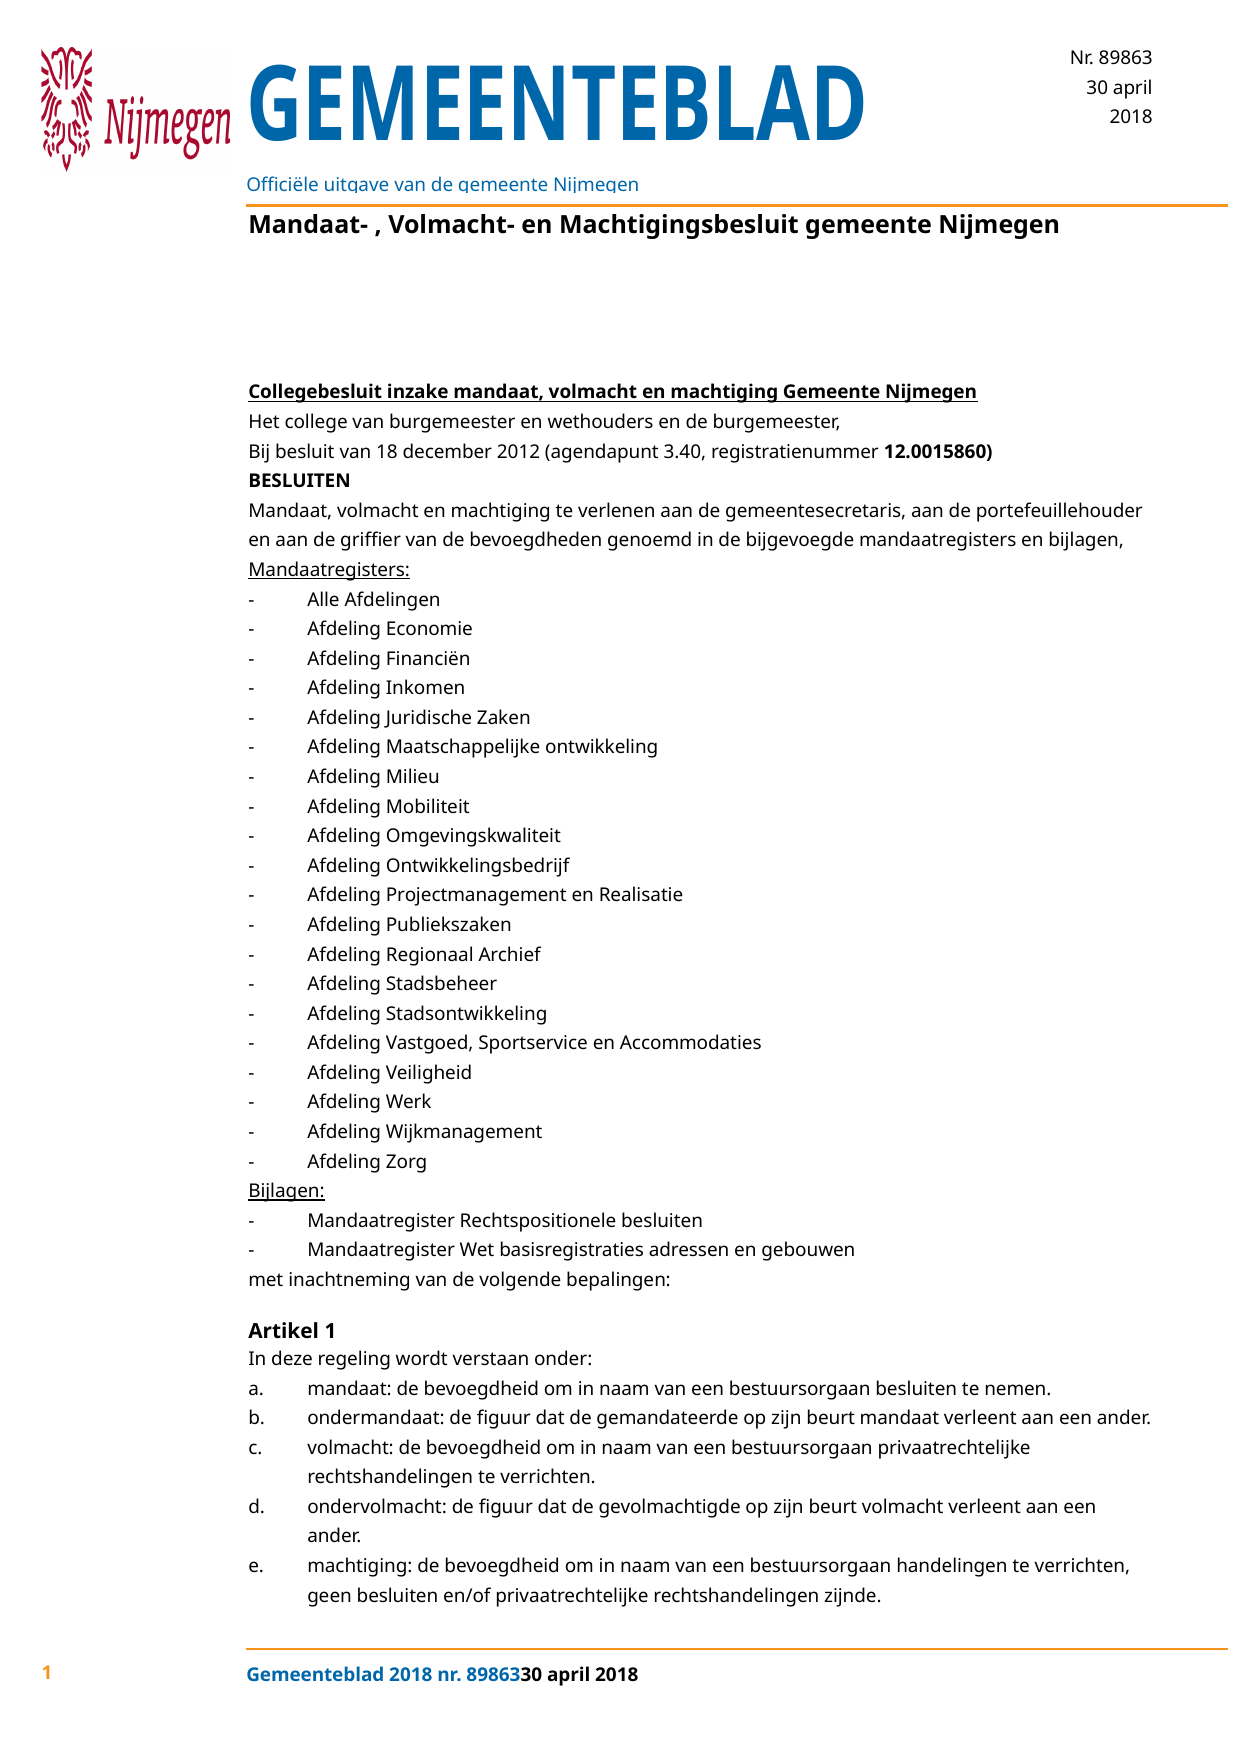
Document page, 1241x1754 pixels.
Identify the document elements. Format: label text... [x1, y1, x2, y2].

text Mandaat- , Volmacht- en Machtigingsbesluit gemeente Nijmegen [248, 207, 1152, 241]
text Artikel 1 [248, 1317, 1152, 1345]
list Afdeling Veiligheid [248, 1059, 1152, 1085]
text Bij besluit van 18 december 2012 (agendapunt 3.40, registratienummer 12.0015860) [248, 438, 1152, 464]
list Afdeling Juridische Zaken [248, 704, 1152, 730]
list Mandaatregister Rechtspositionele besluiten [248, 1207, 1152, 1233]
list Afdeling Projectmanagement en Realisatie [248, 882, 1152, 907]
list Afdeling Omgevingskwaliteit [248, 822, 1152, 848]
list Afdeling Stadsontwikkeling [248, 1000, 1152, 1026]
list Afdeling Economie [248, 615, 1152, 641]
text Collegebesluit inzake mandaat, volmacht en machtiging Gemeente Nijmegen [248, 379, 1152, 404]
list Alle Afdelingen [248, 586, 1152, 612]
list Afdeling Werk [248, 1089, 1152, 1114]
list Afdeling Ontwikkelingsbedrijf [248, 852, 1152, 878]
list Afdeling Maatschappelijke ontwikkeling [248, 734, 1152, 759]
list volmacht: de bevoegdheid om in naam van een bestuursorgaan privaatrechtelijke rechtshandelingen te verrichten. [248, 1434, 1152, 1489]
list ondervolmacht: de figuur dat de gevolmachtigde op zijn beurt volmacht verleent aan een ander. [248, 1493, 1152, 1548]
text met inachtneming van de volgende bepalingen: [248, 1266, 1152, 1292]
list Afdeling Vastgoed, Sportservice en Accommodaties [248, 1029, 1152, 1055]
list Afdeling Financiën [248, 645, 1152, 671]
text In deze regeling wordt verstaan onder: [248, 1345, 1152, 1371]
list Afdeling Stadsbeheer [248, 970, 1152, 996]
text Bijlagen: [248, 1177, 1152, 1203]
list Afdeling Publiekszaken [248, 911, 1152, 937]
list Afdeling Wijkmanagement [248, 1118, 1152, 1144]
text BESLUITEN [248, 467, 1152, 493]
text Het college van burgemeester en wethouders en de burgemeester, [248, 408, 1152, 434]
list Mandaatregister Wet basisregistraties adressen en gebouwen [248, 1237, 1152, 1262]
list mandaat: de bevoegdheid om in naam van een bestuursorgaan besluiten te nemen. [248, 1375, 1152, 1400]
text Mandaat, volmacht en machtiging te verlenen aan de gemeentesecretaris, aan de portefeuillehouder en aan de griffier van de bevoegdheden genoemd in de bijgevoegde mandaatregisters en bijlagen, [248, 497, 1152, 552]
text Mandaatregisters: [248, 556, 1152, 582]
list Afdeling Mobiliteit [248, 793, 1152, 819]
list Afdeling Inkomen [248, 674, 1152, 700]
list ondermandaat: de figuur dat de gemandateerde op zijn beurt mandaat verleent aan een ander. [248, 1404, 1152, 1430]
list machtiging: de bevoegdheid om in naam van een bestuursorgaan handelingen te verrichten, geen besluiten en/of privaatrechtelijke rechtshandelingen zijnde. [248, 1552, 1152, 1607]
picture [41, 47, 231, 172]
list Afdeling Zorg [248, 1148, 1152, 1174]
list Afdeling Regionaal Archief [248, 941, 1152, 967]
list Afdeling Milieu [248, 763, 1152, 789]
